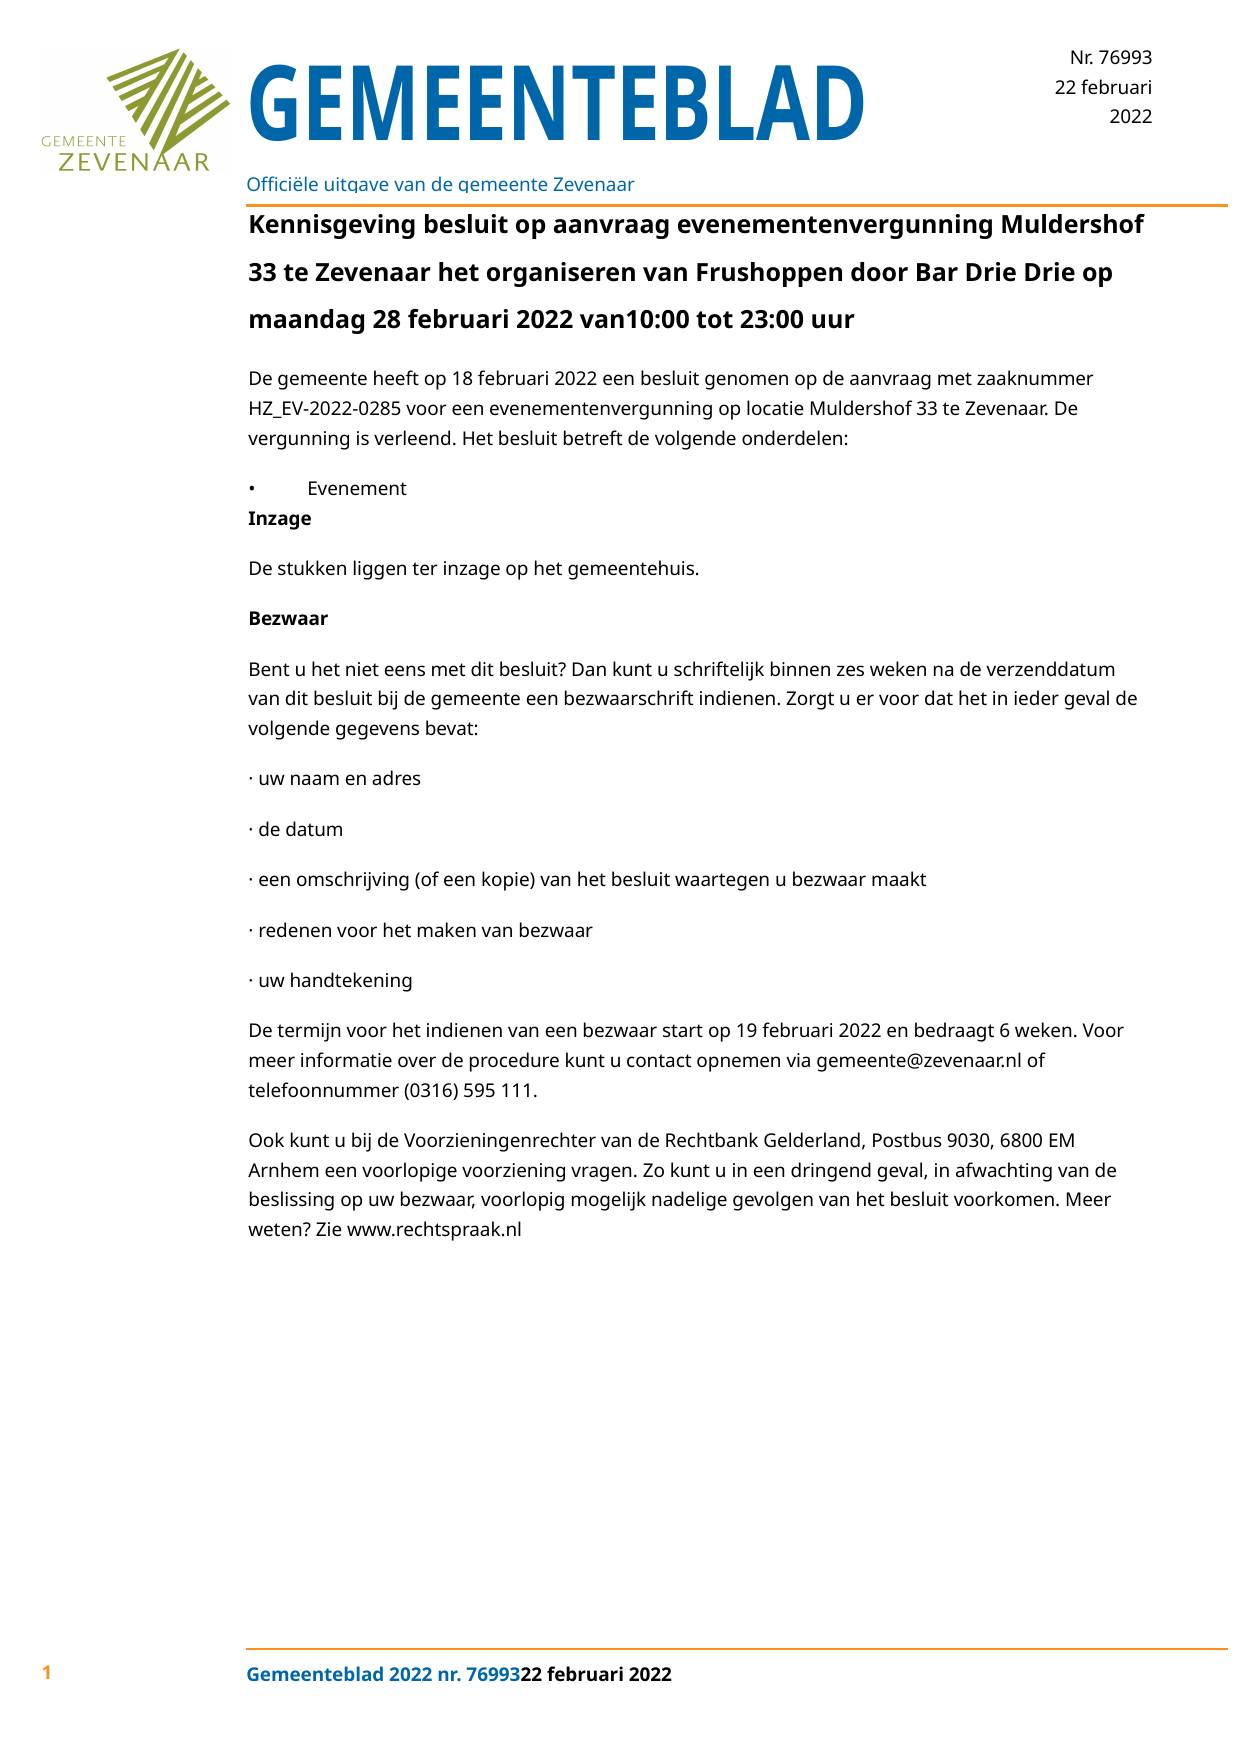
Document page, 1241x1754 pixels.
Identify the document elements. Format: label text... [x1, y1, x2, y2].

text Inzage [248, 505, 1152, 530]
text · uw handtekening [248, 967, 1152, 993]
text De termijn voor het indienen van een bezwaar start op 19 februari 2022 en bedraagt 6 weken. Voor meer informatie over de procedure kunt u contact opnemen via gemeente@zevenaar.nl of telefoonnummer (0316) 595 111. [248, 1018, 1152, 1102]
list Evenement [248, 475, 1152, 501]
text De gemeente heeft op 18 februari 2022 een besluit genomen op de aanvraag met zaaknummer HZ_EV-2022-0285 voor een evenementenvergunning op locatie Muldershof 33 te Zevenaar. De vergunning is verleend. Het besluit betreft de volgende onderdelen: [248, 366, 1152, 450]
text · uw naam en adres [248, 766, 1152, 791]
picture [41, 47, 231, 172]
text · de datum [248, 816, 1152, 842]
text · redenen voor het maken van bezwaar [248, 917, 1152, 942]
text Bent u het niet eens met dit besluit? Dan kunt u schriftelijk binnen zes weken na de verzenddatum van dit besluit bij de gemeente een bezwaarschrift indienen. Zorgt u er voor dat het in ieder geval de volgende gegevens bevat: [248, 656, 1152, 741]
text · een omschrijving (of een kopie) van het besluit waartegen u bezwaar maakt [248, 866, 1152, 892]
text Bezwaar [248, 606, 1152, 631]
text Ook kunt u bij de Voorzieningenrechter van de Rechtbank Gelderland, Postbus 9030, 6800 EM Arnhem een voorlopige voorziening vragen. Zo kunt u in een dringend geval, in afwachting van de beslissing op uw bezwaar, voorlopig mogelijk nadelige gevolgen van het besluit voorkomen. Meer weten? Zie www.rechtspraak.nl [248, 1127, 1152, 1242]
text De stukken liggen ter inzage op het gemeentehuis. [248, 555, 1152, 581]
text Kennisgeving besluit op aanvraag evenementenvergunning Muldershof 33 te Zevenaar het organiseren van Frushoppen door Bar Drie Drie op maandag 28 februari 2022 van10:00 tot 23:00 uur [248, 207, 1152, 336]
